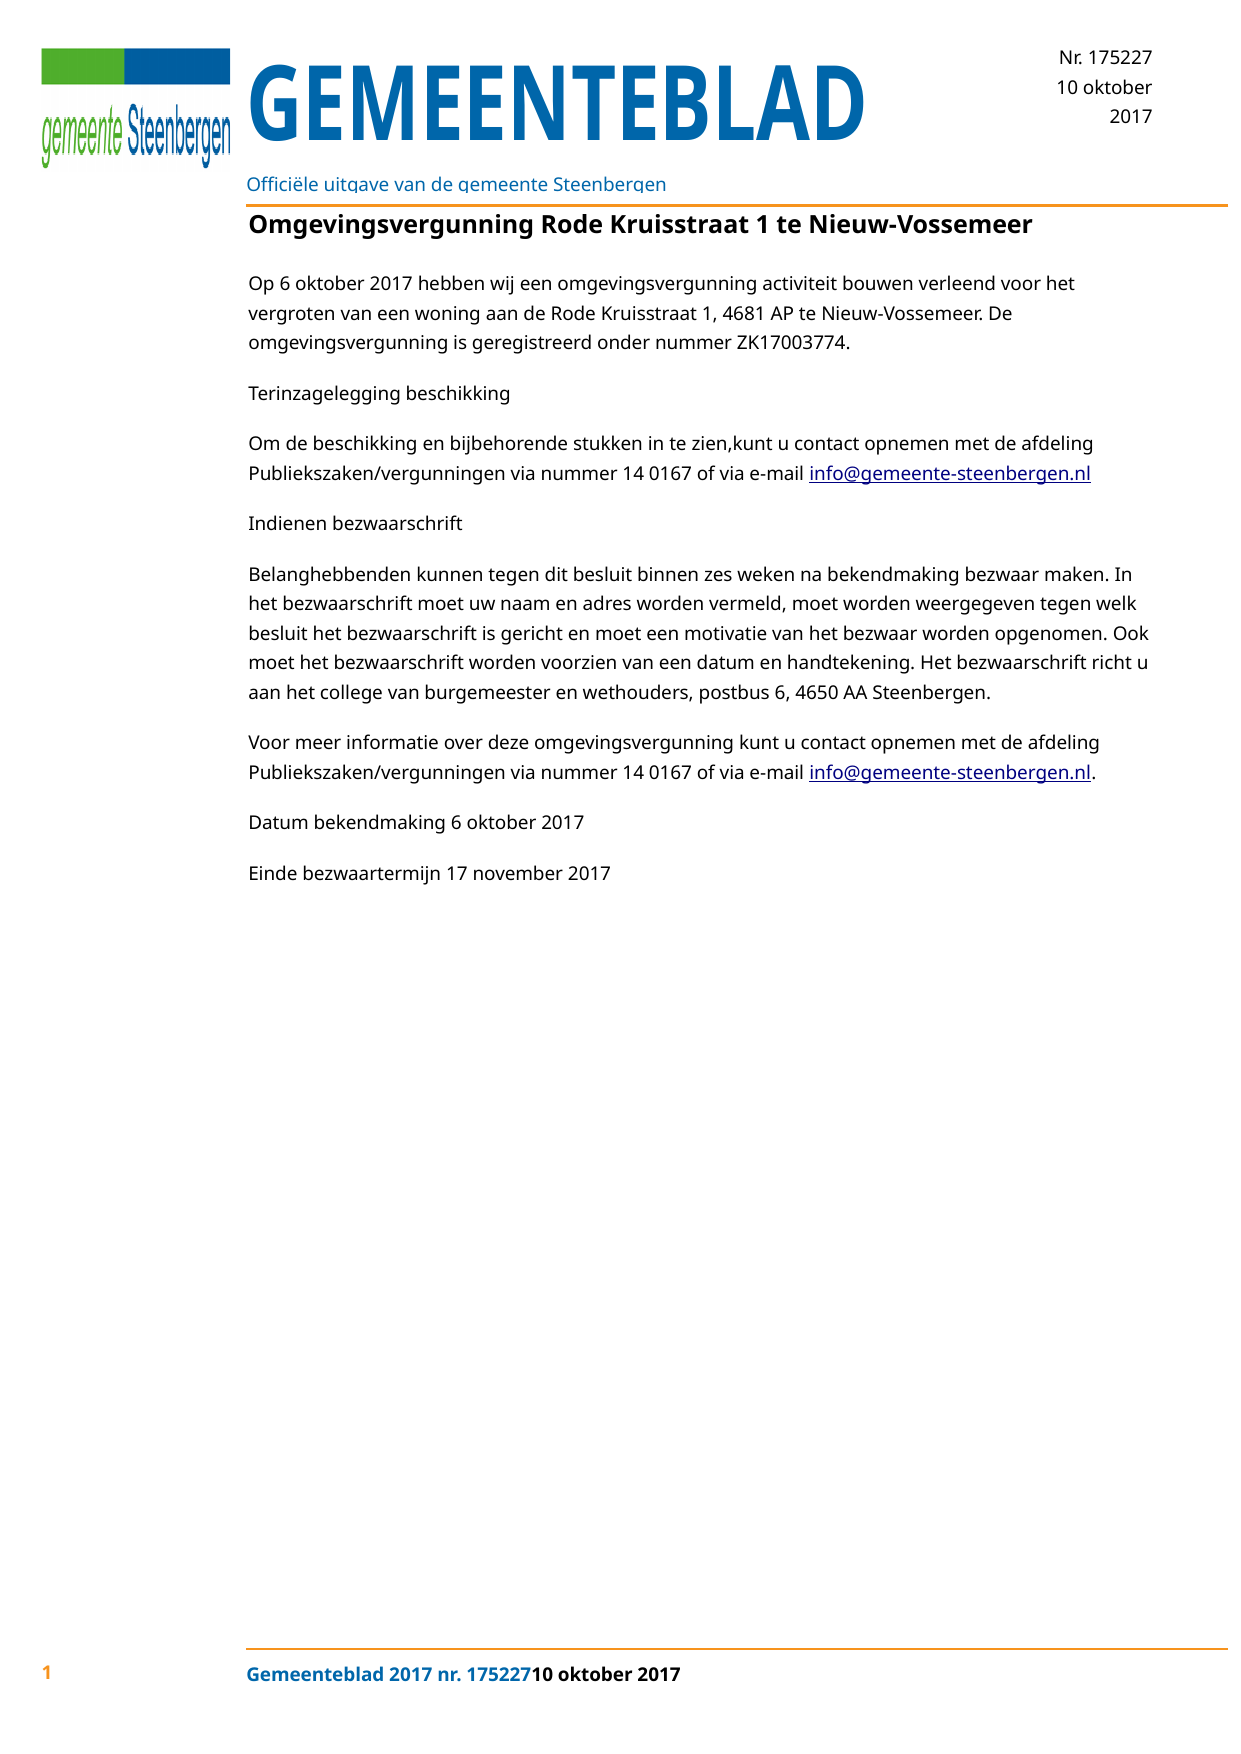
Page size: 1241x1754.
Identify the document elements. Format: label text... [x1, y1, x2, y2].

text Voor meer informatie over deze omgevingsvergunning kunt u contact opnemen met de afdeling Publiekszaken/vergunningen via nummer 14 0167 of via e-mail info@gemeente-steenbergen.nl. [248, 729, 1152, 785]
text Omgevingsvergunning Rode Kruisstraat 1 te Nieuw-Vossemeer [248, 207, 1152, 241]
text Indienen bezwaarschrift [248, 510, 1152, 536]
text Datum bekendmaking 6 oktober 2017 [248, 809, 1152, 835]
text Op 6 oktober 2017 hebben wij een omgevingsvergunning activiteit bouwen verleend voor het vergroten van een woning aan de Rode Kruisstraat 1, 4681 AP te Nieuw-Vossemeer. De omgevingsvergunning is geregistreerd onder nummer ZK17003774. [248, 270, 1152, 355]
text Belanghebbenden kunnen tegen dit besluit binnen zes weken na bekendmaking bezwaar maken. In het bezwaarschrift moet uw naam en adres worden vermeld, moet worden weergegeven tegen welk besluit het bezwaarschrift is gericht en moet een motivatie van het bezwaar worden opgenomen. Ook moet het bezwaarschrift worden voorzien van een datum en handtekening. Het bezwaarschrift richt u aan het college van burgemeester en wethouders, postbus 6, 4650 AA Steenbergen. [248, 561, 1152, 705]
text Om de beschikking en bijbehorende stukken in te zien,kunt u contact opnemen met de afdeling Publiekszaken/vergunningen via nummer 14 0167 of via e-mail info@gemeente-steenbergen.nl [248, 430, 1152, 486]
text Terinzagelegging beschikking [248, 380, 1152, 406]
picture [41, 47, 231, 172]
text Einde bezwaartermijn 17 november 2017 [248, 860, 1152, 886]
